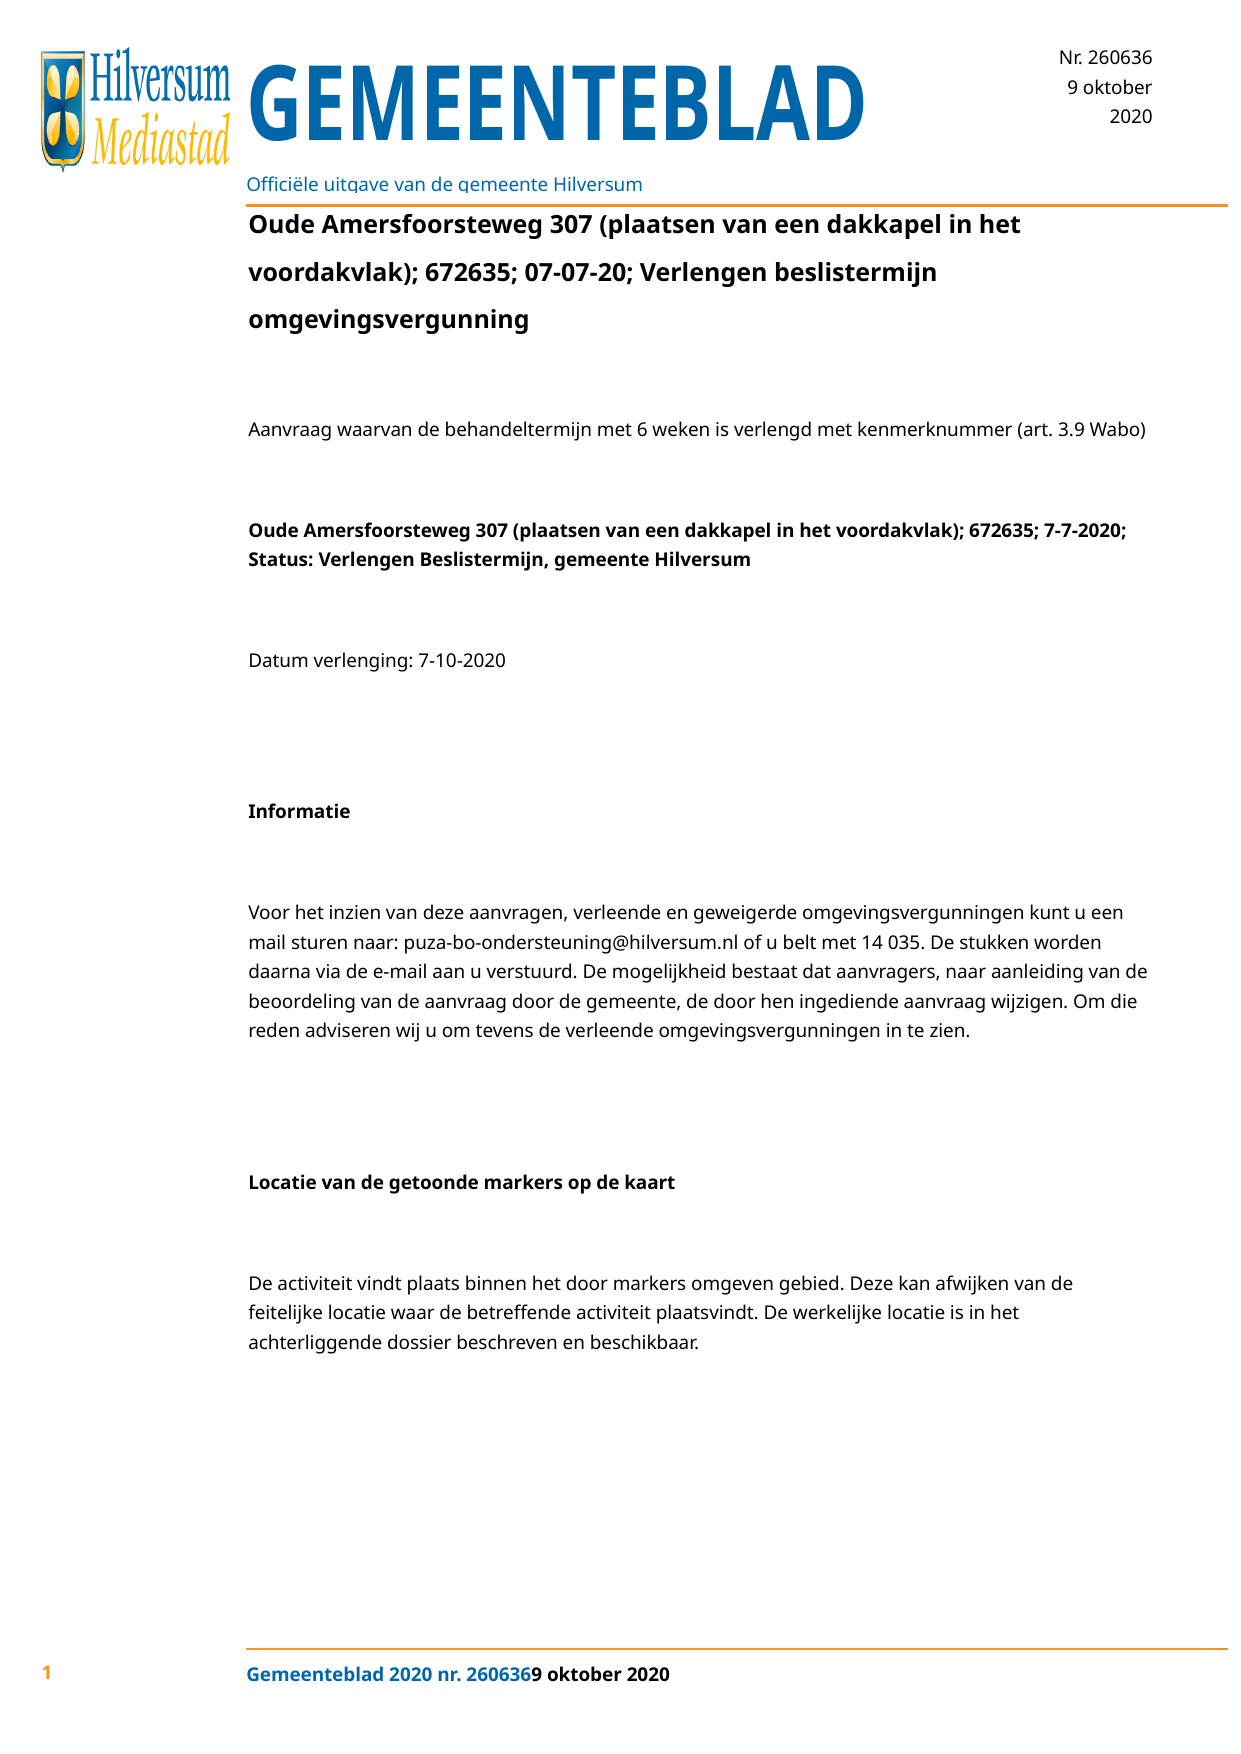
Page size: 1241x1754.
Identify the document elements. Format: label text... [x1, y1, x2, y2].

text Aanvraag waarvan de behandeltermijn met 6 weken is verlengd met kenmerknummer (art. 3.9 Wabo) [248, 416, 1152, 442]
text Oude Amersfoorsteweg 307 (plaatsen van een dakkapel in het voordakvlak); 672635; 7-7-2020; Status: Verlengen Beslistermijn, gemeente Hilversum [248, 517, 1152, 572]
text Oude Amersfoorsteweg 307 (plaatsen van een dakkapel in het voordakvlak); 672635; 07-07-20; Verlengen beslistermijn omgevingsvergunning [248, 207, 1152, 336]
text Informatie [248, 798, 1152, 824]
text Datum verlenging: 7-10-2020 [248, 647, 1152, 673]
picture [41, 47, 231, 172]
text De activiteit vindt plaats binnen het door markers omgeven gebied. Deze kan afwijken van de feitelijke locatie waar de betreffende activiteit plaatsvindt. De werkelijke locatie is in het achterliggende dossier beschreven en beschikbaar. [248, 1270, 1152, 1354]
text Locatie van de getoonde markers op de kaart [248, 1169, 1152, 1194]
text Voor het inzien van deze aanvragen, verleende en geweigerde omgevingsvergunningen kunt u een mail sturen naar: puza-bo-ondersteuning@hilversum.nl of u belt met 14 035. De stukken worden daarna via de e-mail aan u verstuurd. De mogelijkheid bestaat dat aanvragers, naar aanleiding van de beoordeling van de aanvraag door de gemeente, de door hen ingediende aanvraag wijzigen. Om die reden adviseren wij u om tevens de verleende omgevingsvergunningen in te zien. [248, 899, 1152, 1043]
